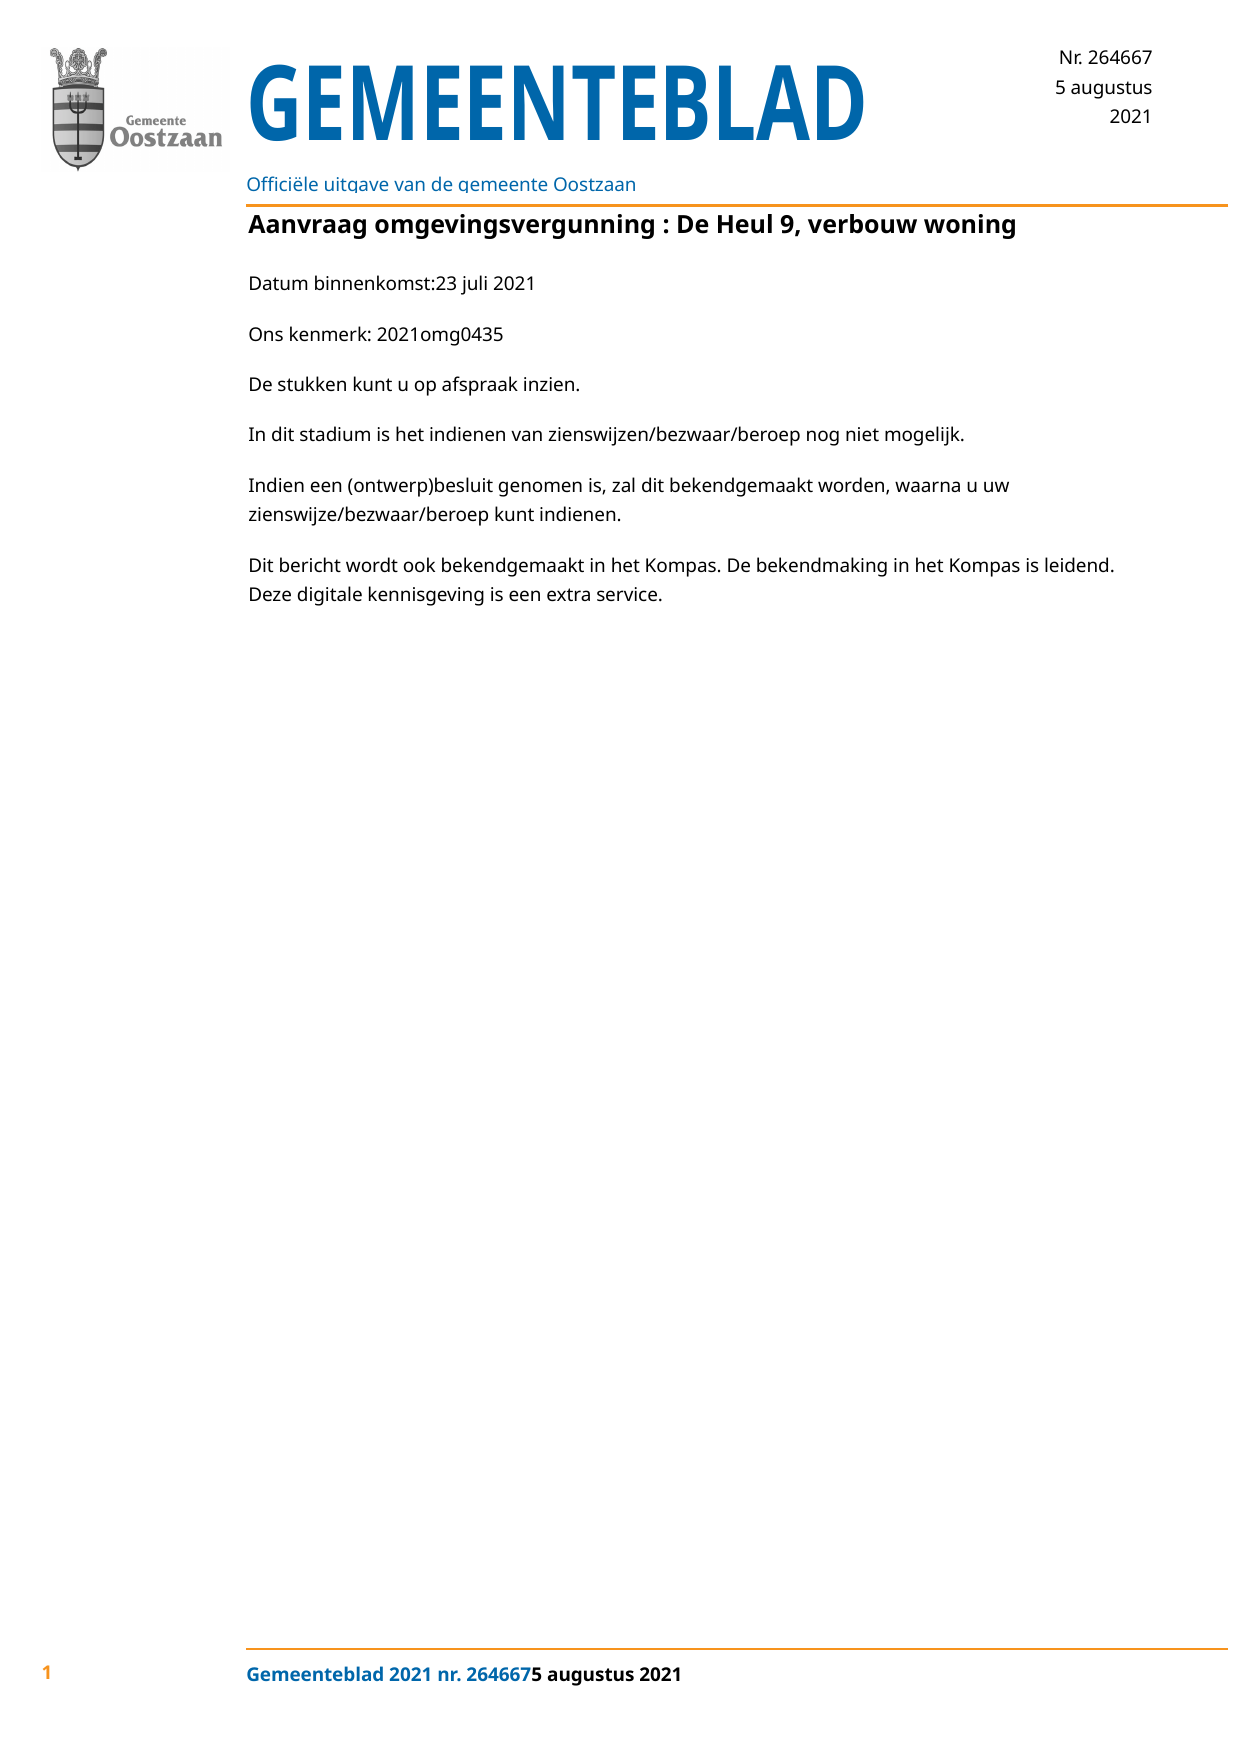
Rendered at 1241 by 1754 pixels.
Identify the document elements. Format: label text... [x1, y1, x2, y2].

text De stukken kunt u op afspraak inzien. [248, 371, 1152, 397]
text Dit bericht wordt ook bekendgemaakt in het Kompas. De bekendmaking in het Kompas is leidend. Deze digitale kennisgeving is een extra service. [248, 552, 1152, 607]
text Aanvraag omgevingsvergunning : De Heul 9, verbouw woning [248, 207, 1152, 241]
text Ons kenmerk: 2021omg0435 [248, 321, 1152, 346]
text Indien een (ontwerp)besluit genomen is, zal dit bekendgemaakt worden, waarna u uw zienswijze/bezwaar/beroep kunt indienen. [248, 472, 1152, 527]
text In dit stadium is het indienen van zienswijzen/bezwaar/beroep nog niet mogelijk. [248, 422, 1152, 447]
picture [41, 47, 231, 172]
text Datum binnenkomst:23 juli 2021 [248, 270, 1152, 296]
